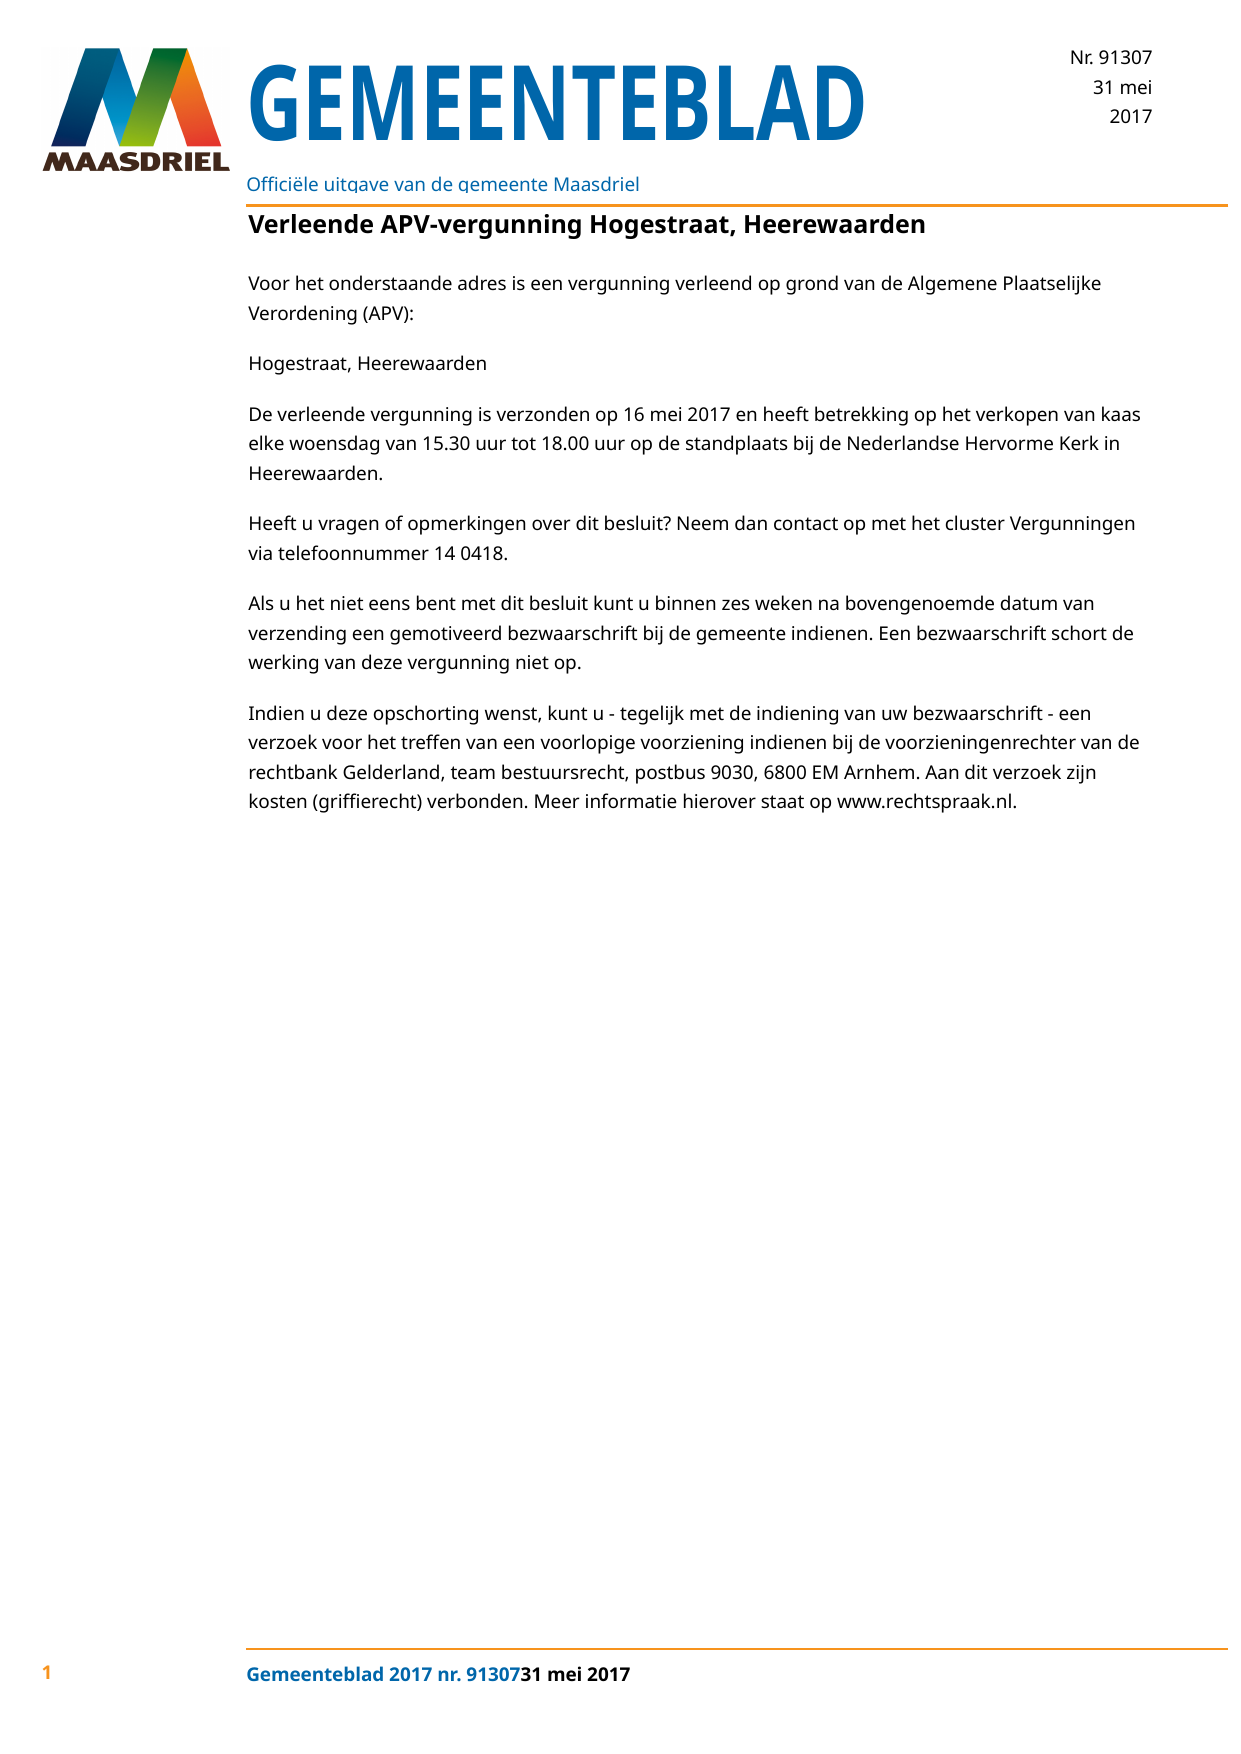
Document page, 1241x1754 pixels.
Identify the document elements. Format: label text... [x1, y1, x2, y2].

text Voor het onderstaande adres is een vergunning verleend op grond van de Algemene Plaatselijke Verordening (APV): [248, 270, 1152, 326]
text Hogestraat, Heerewaarden [248, 350, 1152, 376]
picture [41, 47, 231, 172]
text Verleende APV-vergunning Hogestraat, Heerewaarden [248, 207, 1152, 241]
text Als u het niet eens bent met dit besluit kunt u binnen zes weken na bovengenoemde datum van verzending een gemotiveerd bezwaarschrift bij de gemeente indienen. Een bezwaarschrift schort de werking van deze vergunning niet op. [248, 590, 1152, 675]
text De verleende vergunning is verzonden op 16 mei 2017 en heeft betrekking op het verkopen van kaas elke woensdag van 15.30 uur tot 18.00 uur op de standplaats bij de Nederlandse Hervorme Kerk in Heerewaarden. [248, 401, 1152, 486]
text Indien u deze opschorting wenst, kunt u - tegelijk met de indiening van uw bezwaarschrift - een verzoek voor het treffen van een voorlopige voorziening indienen bij de voorzieningenrechter van de rechtbank Gelderland, team bestuursrecht, postbus 9030, 6800 EM Arnhem. Aan dit verzoek zijn kosten (griffierecht) verbonden. Meer informatie hierover staat op www.rechtspraak.nl. [248, 700, 1152, 814]
text Heeft u vragen of opmerkingen over dit besluit? Neem dan contact op met het cluster Vergunningen via telefoonnummer 14 0418. [248, 510, 1152, 566]
